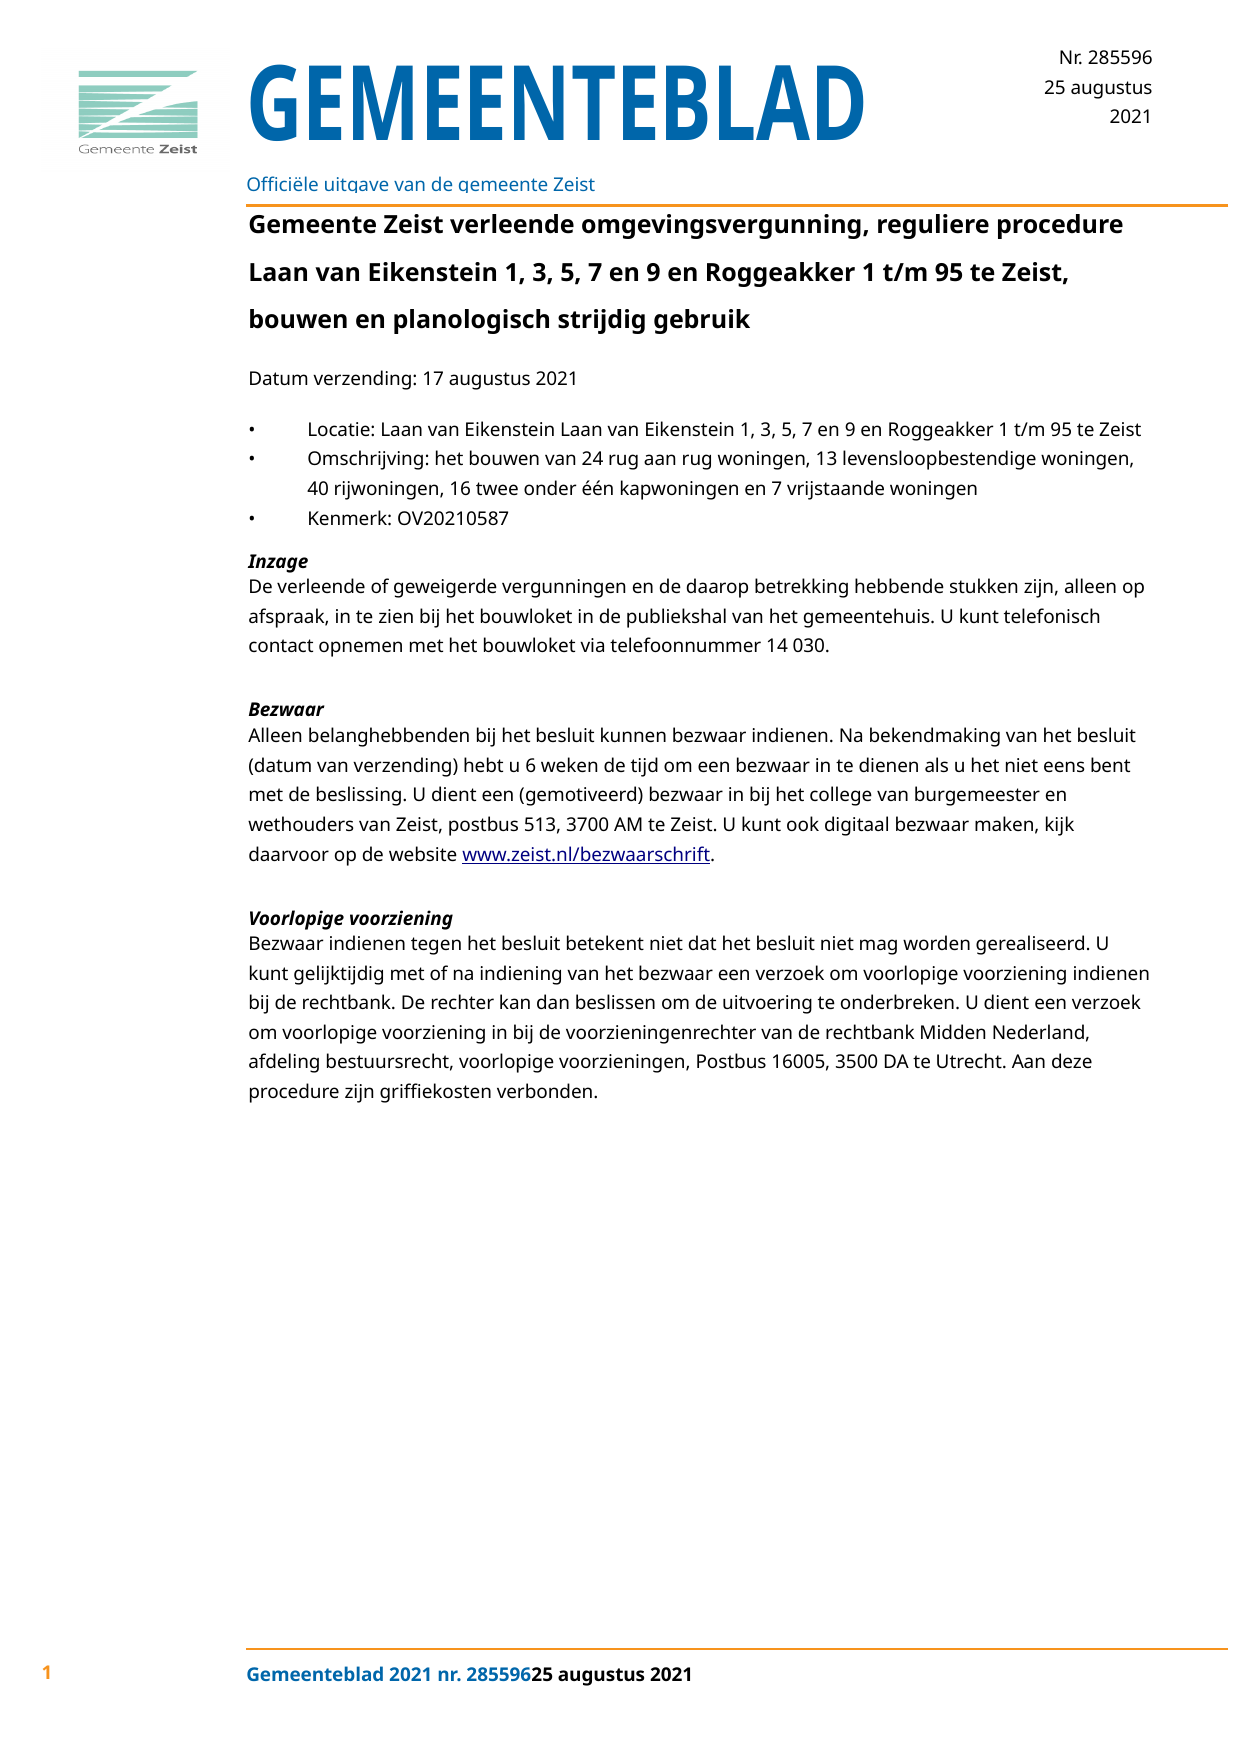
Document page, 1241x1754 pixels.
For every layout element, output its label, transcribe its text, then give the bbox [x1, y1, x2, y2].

text Datum verzending: 17 augustus 2021 [248, 366, 1152, 391]
list Kenmerk: OV20210587 [248, 505, 1152, 530]
text Bezwaar [248, 697, 1152, 722]
text De verleende of geweigerde vergunningen en de daarop betrekking hebbende stukken zijn, alleen op afspraak, in te zien bij het bouwloket in de publiekshal van het gemeentehuis. U kunt telefonisch contact opnemen met het bouwloket via telefoonnummer 14 030. [248, 573, 1152, 658]
list Locatie: Laan van Eikenstein Laan van Eikenstein 1, 3, 5, 7 en 9 en Roggeakker 1 t/m 95 te Zeist [248, 416, 1152, 442]
picture [41, 47, 231, 172]
text Voorlopige voorziening [248, 905, 1152, 930]
text Bezwaar indienen tegen het besluit betekent niet dat het besluit niet mag worden gerealiseerd. U kunt gelijktijdig met of na indiening van het bezwaar een verzoek om voorlopige voorziening indienen bij de rechtbank. De rechter kan dan beslissen om de uitvoering te onderbreken. U dient een verzoek om voorlopige voorziening in bij de voorzieningenrechter van de rechtbank Midden Nederland, afdeling bestuursrecht, voorlopige voorzieningen, Postbus 16005, 3500 DA te Utrecht. Aan deze procedure zijn griffiekosten verbonden. [248, 930, 1152, 1104]
text Inzage [248, 548, 1152, 573]
text Alleen belanghebbenden bij het besluit kunnen bezwaar indienen. Na bekendmaking van het besluit (datum van verzending) hebt u 6 weken de tijd om een bezwaar in te dienen als u het niet eens bent met de beslissing. U dient een (gemotiveerd) bezwaar in bij het college van burgemeester en wethouders van Zeist, postbus 513, 3700 AM te Zeist. U kunt ook digitaal bezwaar maken, kijk daarvoor op de website www.zeist.nl/bezwaarschrift. [248, 722, 1152, 866]
text Gemeente Zeist verleende omgevingsvergunning, reguliere procedure Laan van Eikenstein 1, 3, 5, 7 en 9 en Roggeakker 1 t/m 95 te Zeist, bouwen en planologisch strijdig gebruik [248, 207, 1152, 336]
list Omschrijving: het bouwen van 24 rug aan rug woningen, 13 levensloopbestendige woningen, 40 rijwoningen, 16 twee onder één kapwoningen en 7 vrijstaande woningen [248, 446, 1152, 501]
